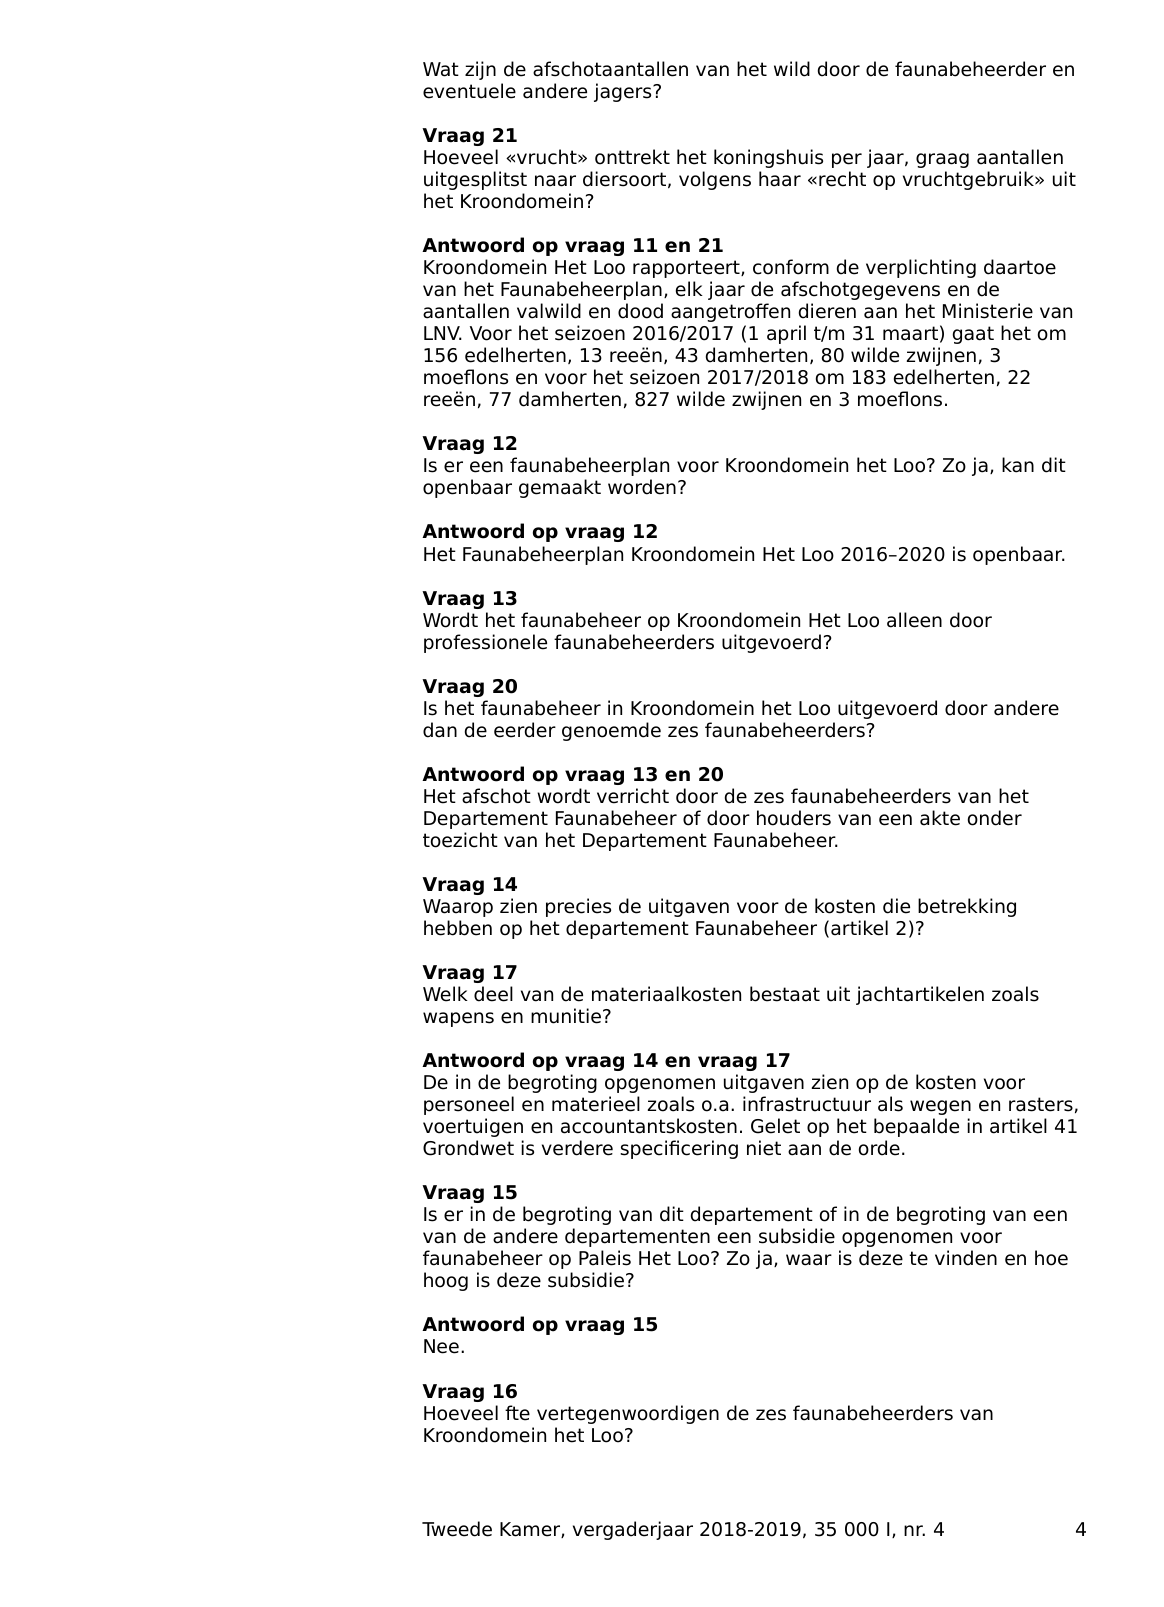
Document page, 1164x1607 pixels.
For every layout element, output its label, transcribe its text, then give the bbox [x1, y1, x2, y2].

text Welk deel van de materiaalkosten bestaat uit jachtartikelen zoals wapens en munitie? [422, 984, 1087, 1028]
text Antwoord op vraag 11 en 21 [422, 235, 1087, 257]
text Wordt het faunabeheer op Kroondomein Het Loo alleen door professionele faunabeheerders uitgevoerd? [422, 609, 1087, 653]
text Hoeveel «vrucht» onttrekt het koningshuis per jaar, graag aantallen uitgesplitst naar diersoort, volgens haar «recht op vruchtgebruik» uit het Kroondomein? [422, 147, 1087, 213]
text De in de begroting opgenomen uitgaven zien op de kosten voor personeel en materieel zoals o.a. infrastructuur als wegen en rasters, voertuigen en accountantskosten. Gelet op het bepaalde in artikel 41 Grondwet is verdere specificering niet aan de orde. [422, 1072, 1087, 1160]
text Antwoord op vraag 15 [422, 1314, 1087, 1336]
text Kroondomein Het Loo rapporteert, conform de verplichting daartoe van het Faunabeheerplan, elk jaar de afschotgegevens en de aantallen valwild en dood aangetroffen dieren aan het Ministerie van LNV. Voor het seizoen 2016/2017 (1 april t/m 31 maart) gaat het om 156 edelherten, 13 reeën, 43 damherten, 80 wilde zwijnen, 3 moeflons en voor het seizoen 2017/2018 om 183 edelherten, 22 reeën, 77 damherten, 827 wilde zwijnen en 3 moeflons. [422, 257, 1087, 411]
text Vraag 20 [422, 676, 1087, 698]
text Het Faunabeheerplan Kroondomein Het Loo 2016–2020 is openbaar. [422, 543, 1087, 565]
text Is het faunabeheer in Kroondomein het Loo uitgevoerd door andere dan de eerder genoemde zes faunabeheerders? [422, 698, 1087, 742]
text Is er in de begroting van dit departement of in de begroting van een van de andere departementen een subsidie opgenomen voor faunabeheer op Paleis Het Loo? Zo ja, waar is deze te vinden en hoe hoog is deze subsidie? [422, 1204, 1087, 1292]
text Antwoord op vraag 13 en 20 [422, 764, 1087, 786]
text Is er een faunabeheerplan voor Kroondomein het Loo? Zo ja, kan dit openbaar gemaakt worden? [422, 455, 1087, 499]
text Wat zijn de afschotaantallen van het wild door de faunabeheerder en eventuele andere jagers? [422, 59, 1087, 103]
text Hoeveel fte vertegenwoordigen de zes faunabeheerders van Kroondomein het Loo? [422, 1402, 1087, 1446]
text Nee. [422, 1336, 1087, 1358]
text Waarop zien precies de uitgaven voor de kosten die betrekking hebben op het departement Faunabeheer (artikel 2)? [422, 896, 1087, 940]
text Vraag 17 [422, 962, 1087, 984]
text Vraag 15 [422, 1182, 1087, 1204]
text Vraag 21 [422, 125, 1087, 147]
text Antwoord op vraag 12 [422, 521, 1087, 543]
text Vraag 12 [422, 433, 1087, 455]
text Het afschot wordt verricht door de zes faunabeheerders van het Departement Faunabeheer of door houders van een akte onder toezicht van het Departement Faunabeheer. [422, 786, 1087, 852]
text Vraag 14 [422, 874, 1087, 896]
text Vraag 13 [422, 588, 1087, 609]
text Antwoord op vraag 14 en vraag 17 [422, 1050, 1087, 1072]
text Vraag 16 [422, 1381, 1087, 1402]
